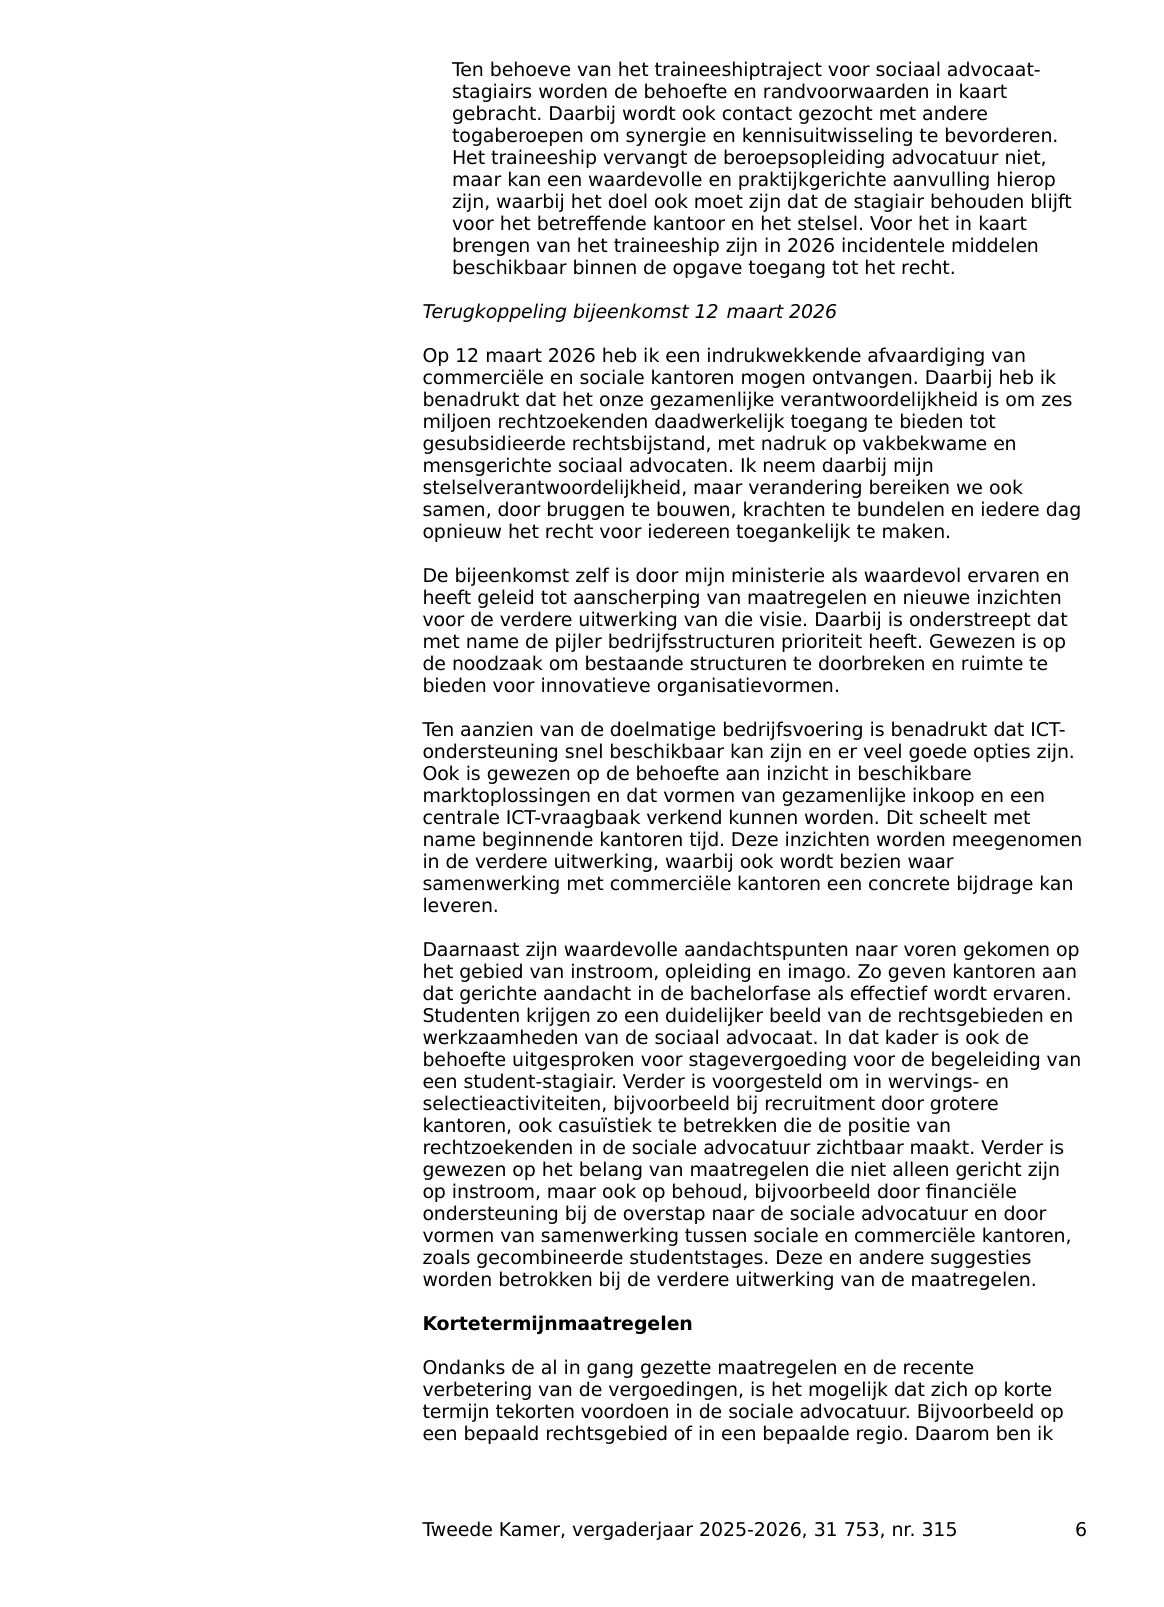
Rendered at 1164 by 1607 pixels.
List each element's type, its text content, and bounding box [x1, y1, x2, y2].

text Daarnaast zijn waardevolle aandachtspunten naar voren gekomen op het gebied van instroom, opleiding en imago. Zo geven kantoren aan dat gerichte aandacht in de bachelorfase als effectief wordt ervaren. Studenten krijgen zo een duidelijker beeld van de rechtsgebieden en werkzaamheden van de sociaal advocaat. In dat kader is ook de behoefte uitgesproken voor stagevergoeding voor de begeleiding van een student-stagiair. Verder is voorgesteld om in wervings- en selectieactiviteiten, bijvoorbeeld bij recruitment door grotere kantoren, ook casuïstiek te betrekken die de positie van rechtzoekenden in de sociale advocatuur zichtbaar maakt. Verder is gewezen op het belang van maatregelen die niet alleen gericht zijn op instroom, maar ook op behoud, bijvoorbeeld door financiële ondersteuning bij de overstap naar de sociale advocatuur en door vormen van samenwerking tussen sociale en commerciële kantoren, zoals gecombineerde studentstages. Deze en andere suggesties worden betrokken bij de verdere uitwerking van de maatregelen. [422, 939, 1087, 1291]
text De bijeenkomst zelf is door mijn ministerie als waardevol ervaren en heeft geleid tot aanscherping van maatregelen en nieuwe inzichten voor de verdere uitwerking van die visie. Daarbij is onderstreept dat met name de pijler bedrijfsstructuren prioriteit heeft. Gewezen is op de noodzaak om bestaande structuren te doorbreken en ruimte te bieden voor innovatieve organisatievormen. [422, 565, 1087, 697]
text Ondanks de al in gang gezette maatregelen en de recente verbetering van de vergoedingen, is het mogelijk dat zich op korte termijn tekorten voordoen in de sociale advocatuur. Bijvoorbeeld op een bepaald rechtsgebied of in een bepaalde regio. Daarom ben ik [422, 1357, 1087, 1445]
text Ten behoeve van het traineeshiptraject voor sociaal advocaat-stagiairs worden de behoefte en randvoorwaarden in kaart gebracht. Daarbij wordt ook contact gezocht met andere togaberoepen om synergie en kennisuitwisseling te bevorderen. Het traineeship vervangt de beroepsopleiding advocatuur niet, maar kan een waardevolle en praktijkgerichte aanvulling hierop zijn, waarbij het doel ook moet zijn dat de stagiair behouden blijft voor het betreffende kantoor en het stelsel. Voor het in kaart brengen van het traineeship zijn in 2026 incidentele middelen beschikbaar binnen de opgave toegang tot het recht. [452, 59, 1087, 279]
subtitle Kortetermijnmaatregelen [422, 1313, 1087, 1335]
text Op 12 maart 2026 heb ik een indrukwekkende afvaardiging van commerciële en sociale kantoren mogen ontvangen. Daarbij heb ik benadrukt dat het onze gezamenlijke verantwoordelijkheid is om zes miljoen rechtzoekenden daadwerkelijk toegang te bieden tot gesubsidieerde rechtsbijstand, met nadruk op vakbekwame en mensgerichte sociaal advocaten. Ik neem daarbij mijn stelselverantwoordelijkheid, maar verandering bereiken we ook samen, door bruggen te bouwen, krachten te bundelen en iedere dag opnieuw het recht voor iedereen toegankelijk te maken. [422, 345, 1087, 543]
text Ten aanzien van de doelmatige bedrijfsvoering is benadrukt dat ICT-ondersteuning snel beschikbaar kan zijn en er veel goede opties zijn. Ook is gewezen op de behoefte aan inzicht in beschikbare marktoplossingen en dat vormen van gezamenlijke inkoop en een centrale ICT-vraagbaak verkend kunnen worden. Dit scheelt met name beginnende kantoren tijd. Deze inzichten worden meegenomen in de verdere uitwerking, waarbij ook wordt bezien waar samenwerking met commerciële kantoren een concrete bijdrage kan leveren. [422, 719, 1087, 917]
subtitle Terugkoppeling bijeenkomst 12 maart 2026 [422, 301, 1087, 323]
